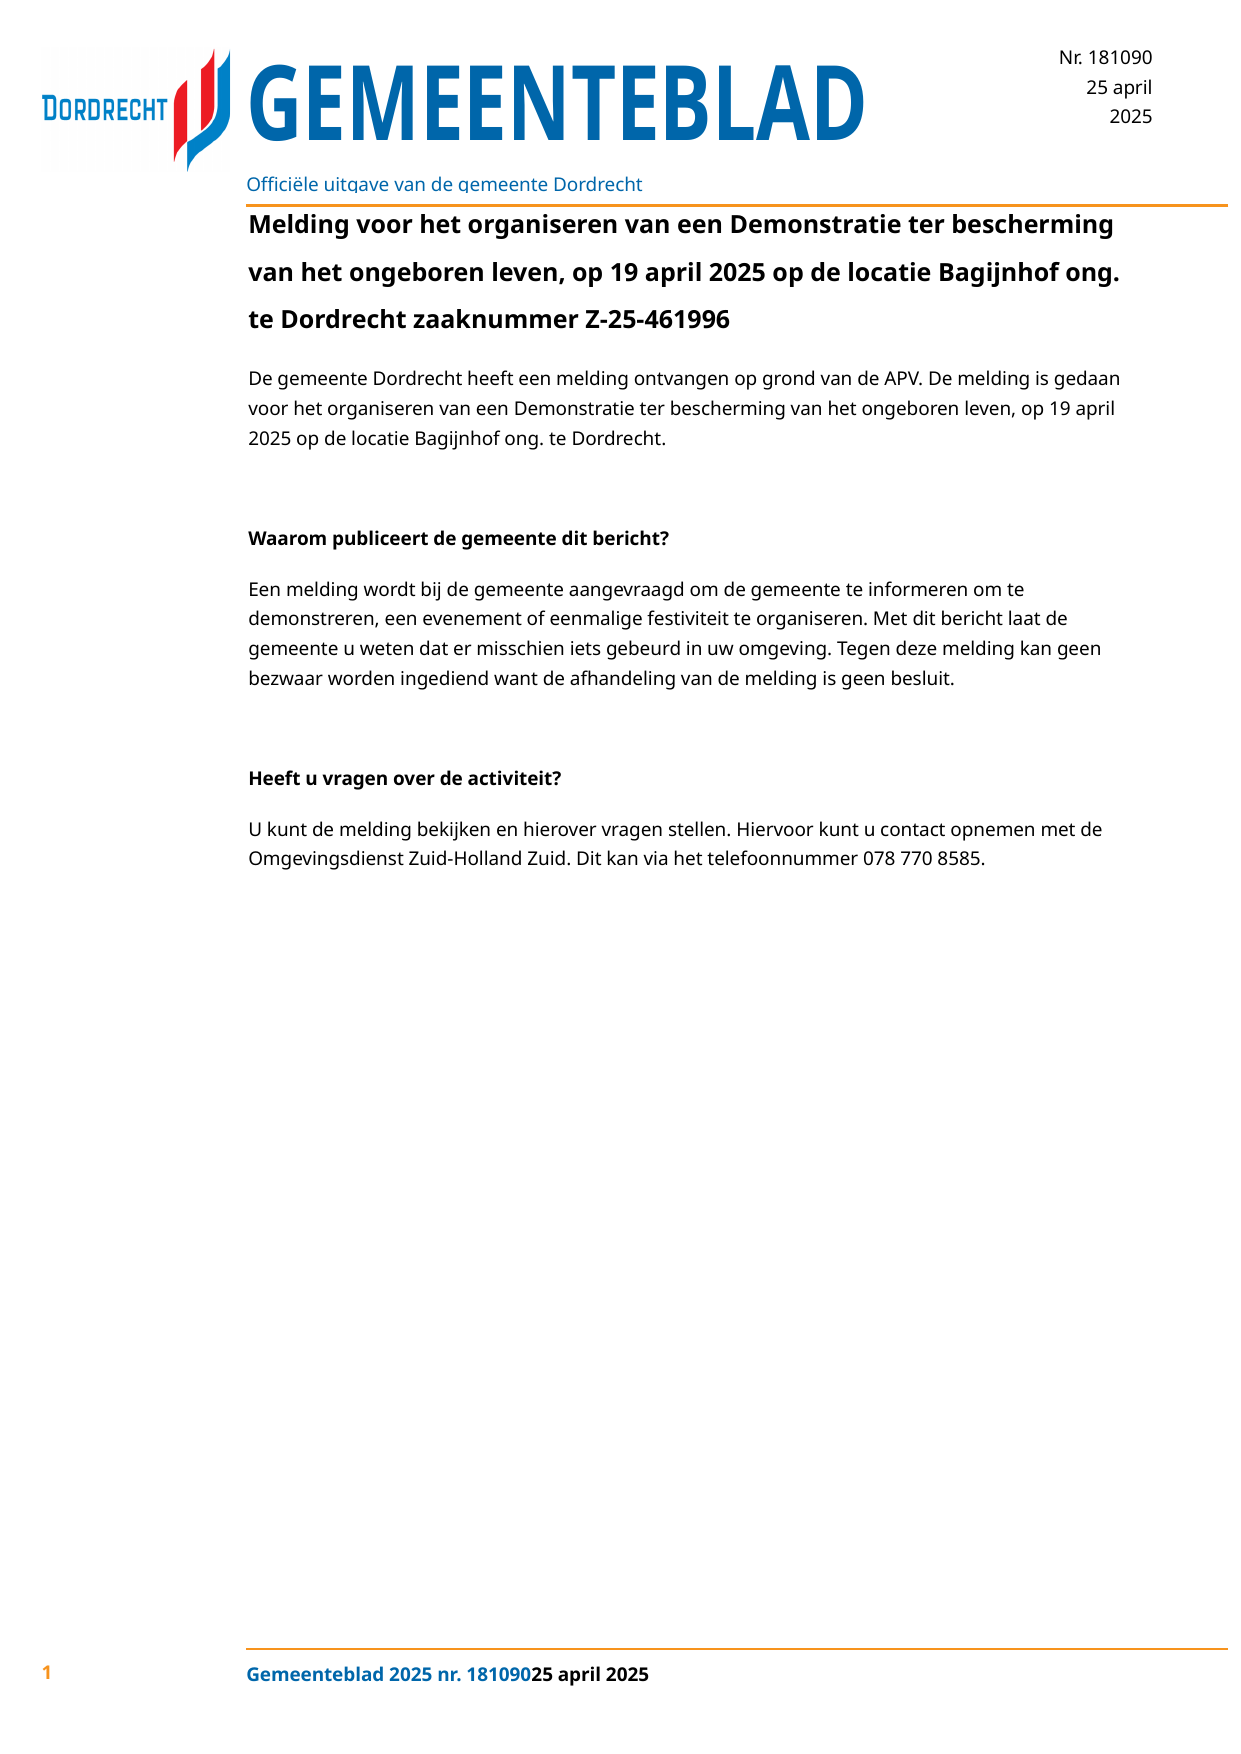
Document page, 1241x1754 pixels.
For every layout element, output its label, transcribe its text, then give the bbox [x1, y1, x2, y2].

text Een melding wordt bij de gemeente aangevraagd om de gemeente te informeren om te demonstreren, een evenement of eenmalige festiviteit te organiseren. Met dit bericht laat de gemeente u weten dat er misschien iets gebeurd in uw omgeving. Tegen deze melding kan geen bezwaar worden ingediend want de afhandeling van de melding is geen besluit. [248, 576, 1152, 690]
text De gemeente Dordrecht heeft een melding ontvangen op grond van de APV. De melding is gedaan voor het organiseren van een Demonstratie ter bescherming van het ongeboren leven, op 19 april 2025 op de locatie Bagijnhof ong. te Dordrecht. [248, 366, 1152, 450]
text Heeft u vragen over de activiteit? [248, 766, 1152, 791]
picture [41, 47, 231, 172]
text U kunt de melding bekijken en hierover vragen stellen. Hiervoor kunt u contact opnemen met de Omgevingsdienst Zuid-Holland Zuid. Dit kan via het telefoonnummer 078 770 8585. [248, 816, 1152, 871]
text Melding voor het organiseren van een Demonstratie ter bescherming van het ongeboren leven, op 19 april 2025 op de locatie Bagijnhof ong. te Dordrecht zaaknummer Z-25-461996 [248, 207, 1152, 336]
text Waarom publiceert de gemeente dit bericht? [248, 526, 1152, 551]
